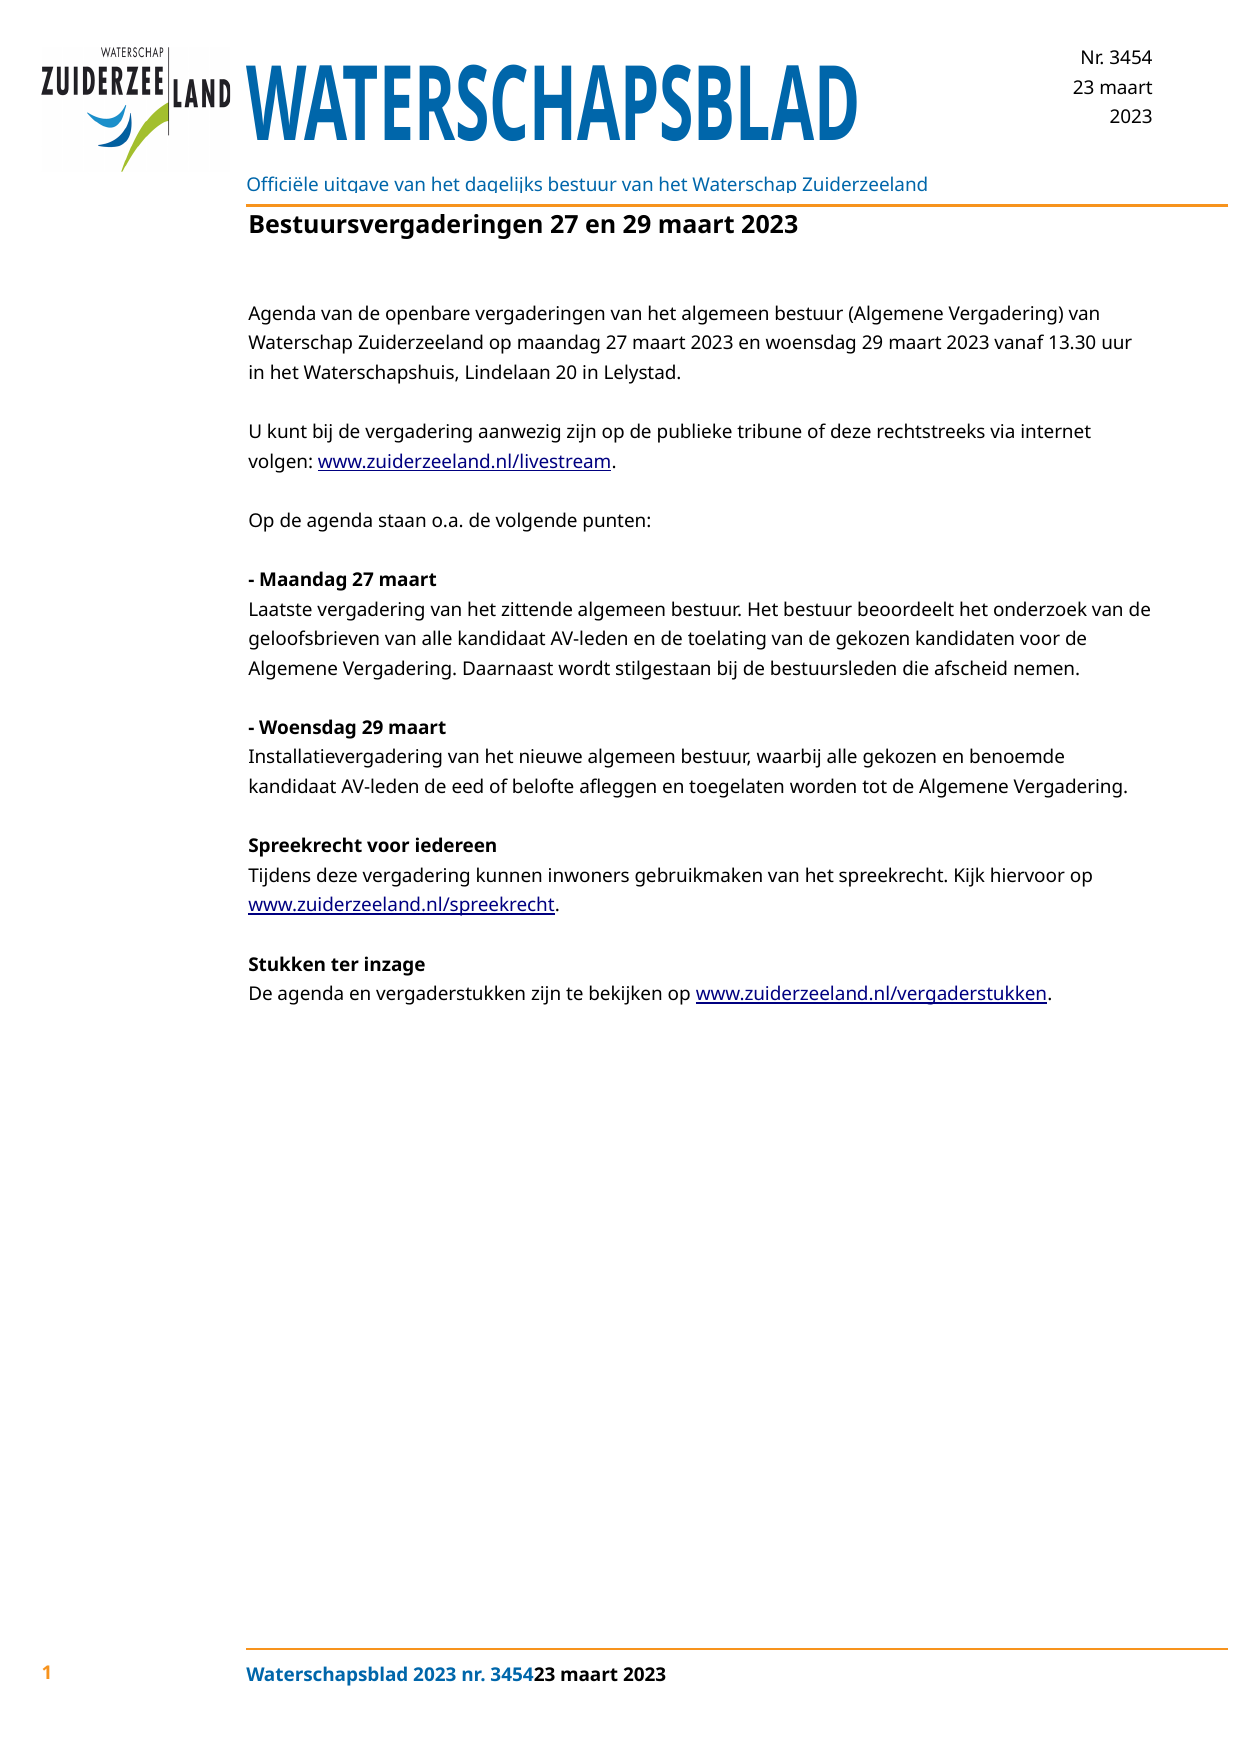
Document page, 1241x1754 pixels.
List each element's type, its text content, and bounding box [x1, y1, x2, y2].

text Laatste vergadering van het zittende algemeen bestuur. Het bestuur beoordeelt het onderzoek van de geloofsbrieven van alle kandidaat AV-leden en de toelating van de gekozen kandidaten voor de Algemene Vergadering. Daarnaast wordt stilgestaan bij de bestuursleden die afscheid nemen. [248, 596, 1152, 681]
text Bestuursvergaderingen 27 en 29 maart 2023 [248, 207, 1152, 241]
text Installatievergadering van het nieuwe algemeen bestuur, waarbij alle gekozen en benoemde kandidaat AV-leden de eed of belofte afleggen en toegelaten worden tot de Algemene Vergadering. [248, 744, 1152, 799]
text Tijdens deze vergadering kunnen inwoners gebruikmaken van het spreekrecht. Kijk hiervoor op www.zuiderzeeland.nl/spreekrecht. [248, 862, 1152, 917]
text Spreekrecht voor iedereen [248, 832, 1152, 858]
picture [41, 47, 231, 172]
text - Maandag 27 maart [248, 566, 1152, 592]
text Agenda van de openbare vergaderingen van het algemeen bestuur (Algemene Vergadering) van Waterschap Zuiderzeeland op maandag 27 maart 2023 en woensdag 29 maart 2023 vanaf 13.30 uur in het Waterschapshuis, Lindelaan 20 in Lelystad. [248, 300, 1152, 385]
text De agenda en vergaderstukken zijn te bekijken op www.zuiderzeeland.nl/vergaderstukken. [248, 980, 1152, 1006]
text Op de agenda staan o.a. de volgende punten: [248, 507, 1152, 533]
text Stukken ter inzage [248, 951, 1152, 976]
text U kunt bij de vergadering aanwezig zijn op de publieke tribune of deze rechtstreeks via internet volgen: www.zuiderzeeland.nl/livestream. [248, 418, 1152, 473]
text - Woensdag 29 maart [248, 714, 1152, 740]
